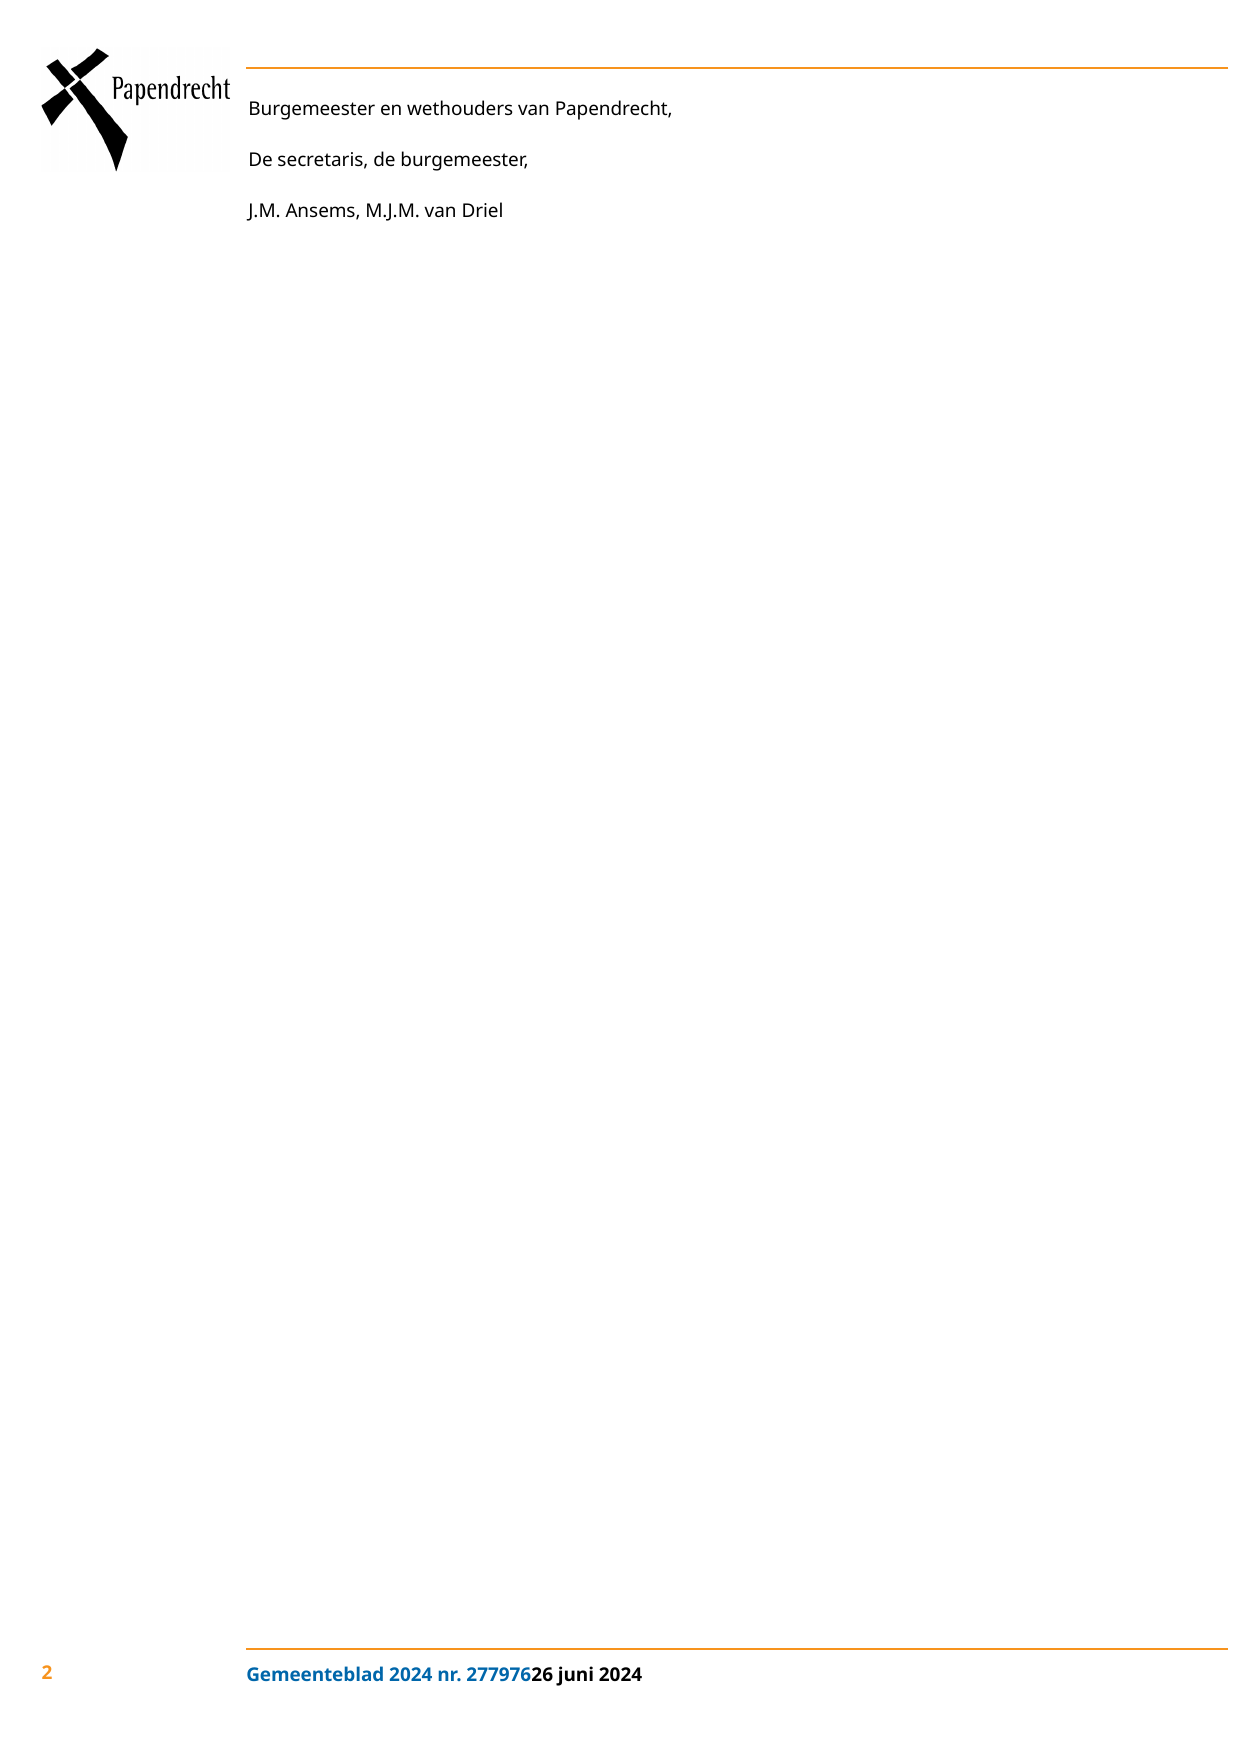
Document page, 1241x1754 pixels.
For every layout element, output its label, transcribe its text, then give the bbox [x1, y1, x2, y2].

text De secretaris, de burgemeester, [248, 146, 1152, 172]
text Burgemeester en wethouders van Papendrecht, [248, 95, 1152, 121]
text J.M. Ansems, M.J.M. van Driel [248, 198, 1152, 223]
picture [41, 47, 231, 172]
